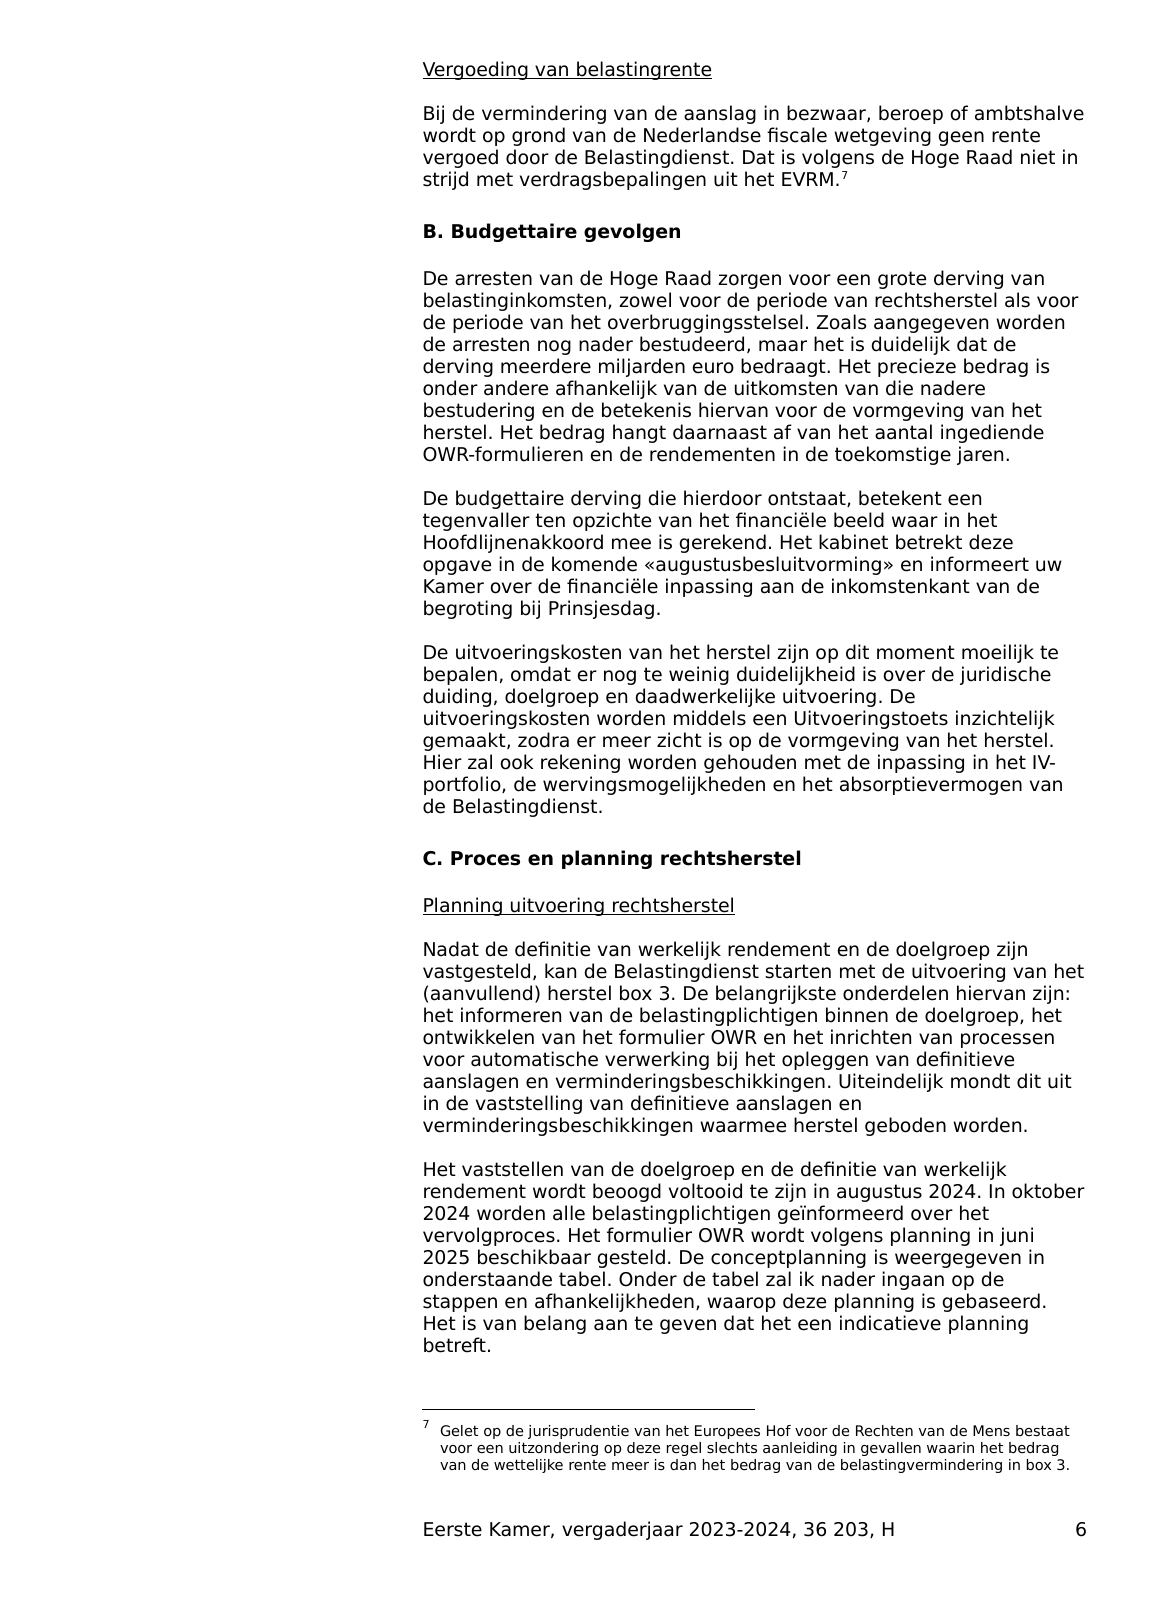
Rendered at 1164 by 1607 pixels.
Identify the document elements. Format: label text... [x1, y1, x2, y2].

text De uitvoeringskosten van het herstel zijn op dit moment moeilijk te bepalen, omdat er nog te weinig duidelijkheid is over de juridische duiding, doelgroep en daadwerkelijke uitvoering. De uitvoeringskosten worden middels een Uitvoeringstoets inzichtelijk gemaakt, zodra er meer zicht is op de vormgeving van het herstel. Hier zal ook rekening worden gehouden met de inpassing in het IV-portfolio, de wervingsmogelijkheden en het absorptievermogen van de Belastingdienst. [422, 642, 1087, 818]
subtitle Vergoeding van belastingrente [422, 59, 1087, 81]
text Het vaststellen van de doelgroep en de definitie van werkelijk rendement wordt beoogd voltooid te zijn in augustus 2024. In oktober 2024 worden alle belastingplichtigen geïnformeerd over het vervolgproces. Het formulier OWR wordt volgens planning in juni 2025 beschikbaar gesteld. De conceptplanning is weergegeven in onderstaande tabel. Onder de tabel zal ik nader ingaan op de stappen en afhankelijkheden, waarop deze planning is gebaseerd. Het is van belang aan te geven dat het een indicatieve planning betreft. [422, 1159, 1087, 1357]
text Bij de vermindering van de aanslag in bezwaar, beroep of ambtshalve wordt op grond van de Nederlandse fiscale wetgeving geen rente vergoed door de Belastingdienst. Dat is volgens de Hoge Raad niet in strijd met verdragsbepalingen uit het EVRM. [422, 103, 1087, 191]
subtitle Planning uitvoering rechtsherstel [422, 895, 1087, 917]
text De budgettaire derving die hierdoor ontstaat, betekent een tegenvaller ten opzichte van het financiële beeld waar in het Hoofdlijnenakkoord mee is gerekend. Het kabinet betrekt deze opgave in de komende «augustusbesluitvorming» en informeert uw Kamer over de financiële inpassing aan de inkomstenkant van de begroting bij Prinsjesdag. [422, 488, 1087, 620]
subtitle C. Proces en planning rechtsherstel [422, 848, 1087, 870]
text De arresten van de Hoge Raad zorgen voor een grote derving van belastinginkomsten, zowel voor de periode van rechtsherstel als voor de periode van het overbruggingsstelsel. Zoals aangegeven worden de arresten nog nader bestudeerd, maar het is duidelijk dat de derving meerdere miljarden euro bedraagt. Het precieze bedrag is onder andere afhankelijk van de uitkomsten van die nadere bestudering en de betekenis hiervan voor de vormgeving van het herstel. Het bedrag hangt daarnaast af van het aantal ingediende OWR-formulieren en de rendementen in de toekomstige jaren. [422, 268, 1087, 466]
text Gelet op de jurisprudentie van het Europees Hof voor de Rechten van de Mens bestaat voor een uitzondering op deze regel slechts aanleiding in gevallen waarin het bedrag van de wettelijke rente meer is dan het bedrag van de belastingvermindering in box 3. [422, 1418, 1087, 1474]
subtitle B. Budgettaire gevolgen [422, 221, 1087, 243]
text Nadat de definitie van werkelijk rendement en de doelgroep zijn vastgesteld, kan de Belastingdienst starten met de uitvoering van het (aanvullend) herstel box 3. De belangrijkste onderdelen hiervan zijn: het informeren van de belastingplichtigen binnen de doelgroep, het ontwikkelen van het formulier OWR en het inrichten van processen voor automatische verwerking bij het opleggen van definitieve aanslagen en verminderingsbeschikkingen. Uiteindelijk mondt dit uit in de vaststelling van definitieve aanslagen en verminderingsbeschikkingen waarmee herstel geboden worden. [422, 939, 1087, 1137]
